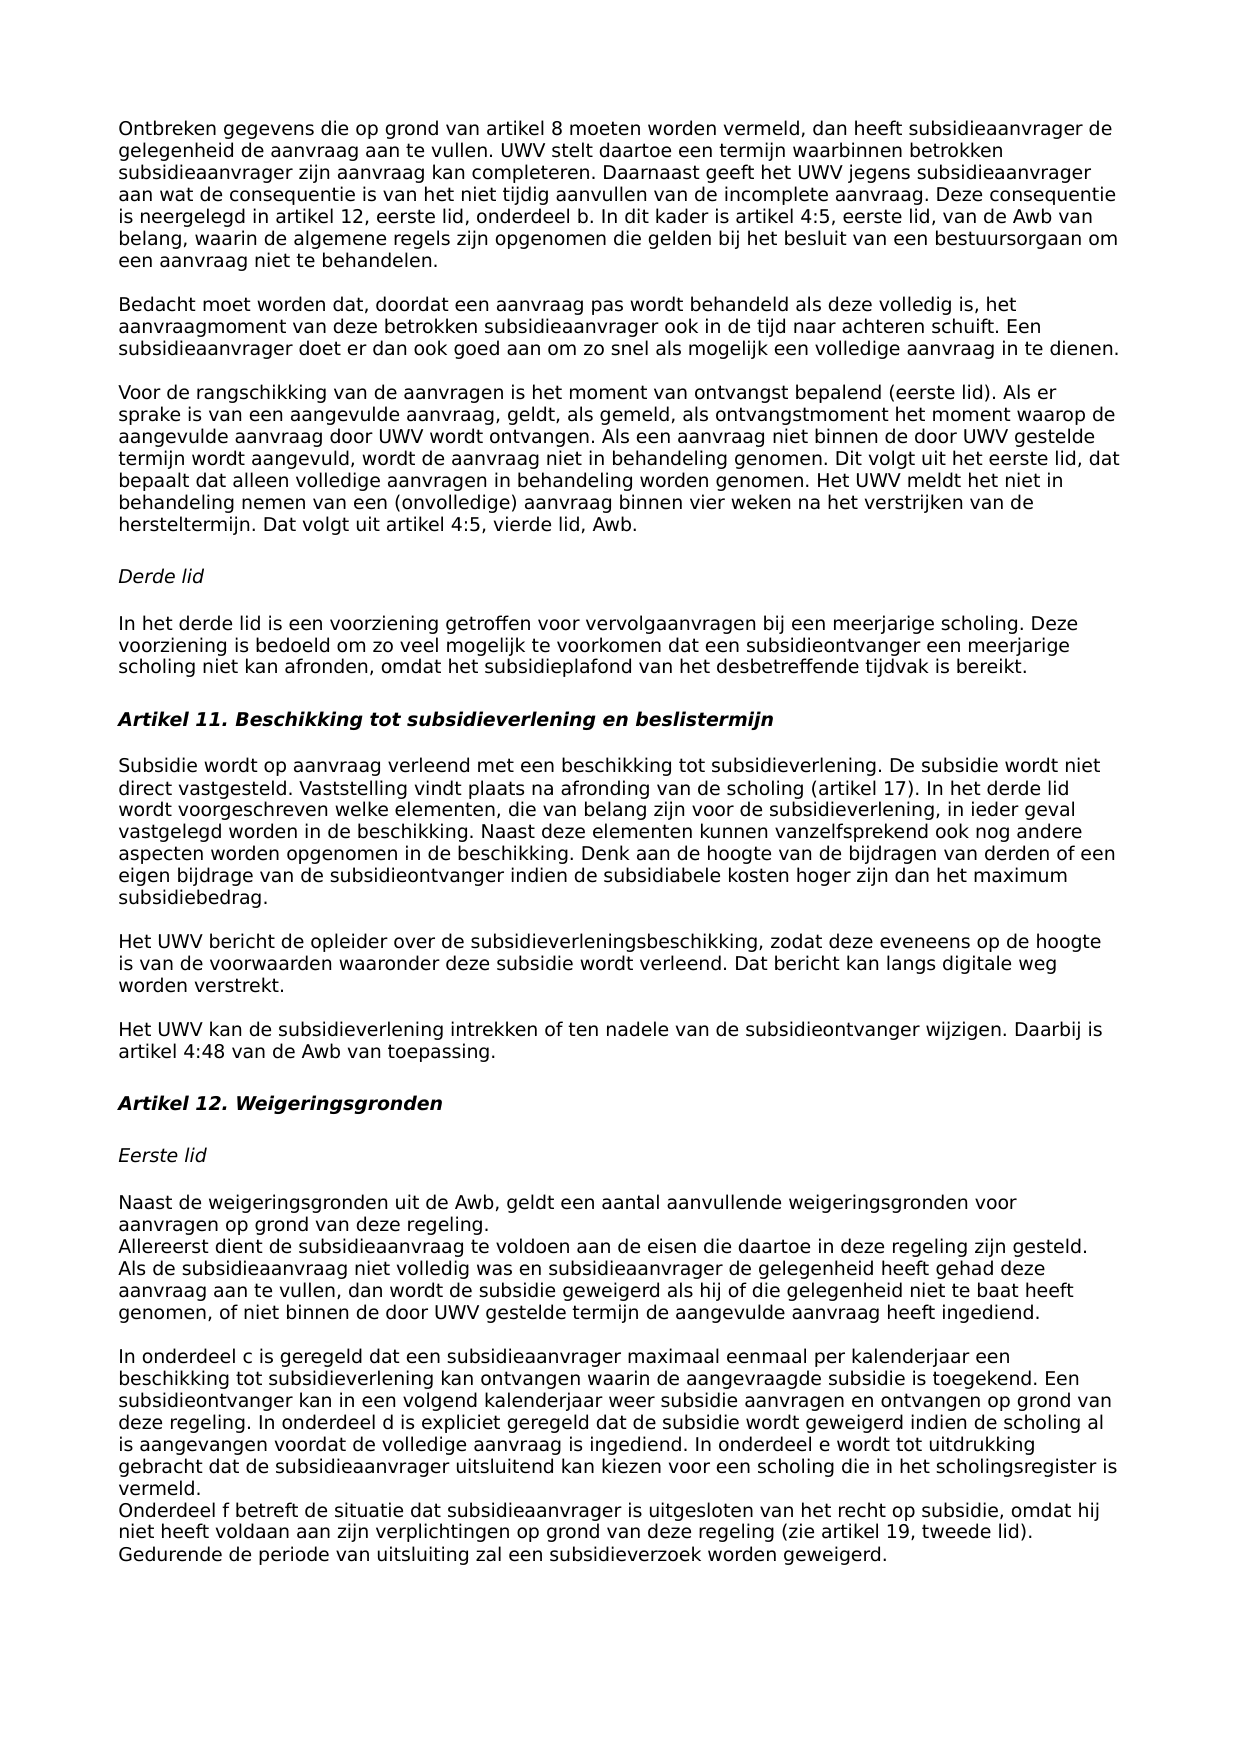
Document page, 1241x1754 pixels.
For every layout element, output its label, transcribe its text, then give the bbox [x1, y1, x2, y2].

text In het derde lid is een voorziening getroffen voor vervolgaanvragen bij een meerjarige scholing. Deze voorziening is bedoeld om zo veel mogelijk te voorkomen dat een subsidieontvanger een meerjarige scholing niet kan afronden, omdat het subsidieplafond van het desbetreffende tijdvak is bereikt. [118, 612, 1122, 678]
text Naast de weigeringsgronden uit de Awb, geldt een aantal aanvullende weigeringsgronden voor aanvragen op grond van deze regeling. [118, 1192, 1122, 1236]
text Het UWV kan de subsidieverlening intrekken of ten nadele van de subsidieontvanger wijzigen. Daarbij is artikel 4:48 van de Awb van toepassing. [118, 1019, 1122, 1063]
text Onderdeel f betreft de situatie dat subsidieaanvrager is uitgesloten van het recht op subsidie, omdat hij niet heeft voldaan aan zijn verplichtingen op grond van deze regeling (zie artikel 19, tweede lid). Gedurende de periode van uitsluiting zal een subsidieverzoek worden geweigerd. [118, 1499, 1122, 1565]
subtitle Derde lid [118, 566, 1122, 587]
text Subsidie wordt op aanvraag verleend met een beschikking tot subsidieverlening. De subsidie wordt niet direct vastgesteld. Vaststelling vindt plaats na afronding van de scholing (artikel 17). In het derde lid wordt voorgeschreven welke elementen, die van belang zijn voor de subsidieverlening, in ieder geval vastgelegd worden in de beschikking. Naast deze elementen kunnen vanzelfsprekend ook nog andere aspecten worden opgenomen in de beschikking. Denk aan de hoogte van de bijdragen van derden of een eigen bijdrage van de subsidieontvanger indien de subsidiabele kosten hoger zijn dan het maximum subsidiebedrag. [118, 755, 1122, 909]
subtitle Eerste lid [118, 1145, 1122, 1167]
text Bedacht moet worden dat, doordat een aanvraag pas wordt behandeld als deze volledig is, het aanvraagmoment van deze betrokken subsidieaanvrager ook in de tijd naar achteren schuift. Een subsidieaanvrager doet er dan ook goed aan om zo snel als mogelijk een volledige aanvraag in te dienen. [118, 294, 1122, 360]
subtitle Artikel 12. Weigeringsgronden [118, 1093, 1122, 1115]
subtitle Artikel 11. Beschikking tot subsidieverlening en beslistermijn [118, 708, 1122, 730]
text In onderdeel c is geregeld dat een subsidieaanvrager maximaal eenmaal per kalenderjaar een beschikking tot subsidieverlening kan ontvangen waarin de aangevraagde subsidie is toegekend. Een subsidieontvanger kan in een volgend kalenderjaar weer subsidie aanvragen en ontvangen op grond van deze regeling. In onderdeel d is expliciet geregeld dat de subsidie wordt geweigerd indien de scholing al is aangevangen voordat de volledige aanvraag is ingediend. In onderdeel e wordt tot uitdrukking gebracht dat de subsidieaanvrager uitsluitend kan kiezen voor een scholing die in het scholingsregister is vermeld. [118, 1346, 1122, 1499]
text Het UWV bericht de opleider over de subsidieverleningsbeschikking, zodat deze eveneens op de hoogte is van de voorwaarden waaronder deze subsidie wordt verleend. Dat bericht kan langs digitale weg worden verstrekt. [118, 931, 1122, 997]
text Ontbreken gegevens die op grond van artikel 8 moeten worden vermeld, dan heeft subsidieaanvrager de gelegenheid de aanvraag aan te vullen. UWV stelt daartoe een termijn waarbinnen betrokken subsidieaanvrager zijn aanvraag kan completeren. Daarnaast geeft het UWV jegens subsidieaanvrager aan wat de consequentie is van het niet tijdig aanvullen van de incomplete aanvraag. Deze consequentie is neergelegd in artikel 12, eerste lid, onderdeel b. In dit kader is artikel 4:5, eerste lid, van de Awb van belang, waarin de algemene regels zijn opgenomen die gelden bij het besluit van een bestuursorgaan om een aanvraag niet te behandelen. [118, 118, 1122, 272]
text Voor de rangschikking van de aanvragen is het moment van ontvangst bepalend (eerste lid). Als er sprake is van een aangevulde aanvraag, geldt, als gemeld, als ontvangstmoment het moment waarop de aangevulde aanvraag door UWV wordt ontvangen. Als een aanvraag niet binnen de door UWV gestelde termijn wordt aangevuld, wordt de aanvraag niet in behandeling genomen. Dit volgt uit het eerste lid, dat bepaalt dat alleen volledige aanvragen in behandeling worden genomen. Het UWV meldt het niet in behandeling nemen van een (onvolledige) aanvraag binnen vier weken na het verstrijken van de hersteltermijn. Dat volgt uit artikel 4:5, vierde lid, Awb. [118, 382, 1122, 536]
text Allereerst dient de subsidieaanvraag te voldoen aan de eisen die daartoe in deze regeling zijn gesteld. Als de subsidieaanvraag niet volledig was en subsidieaanvrager de gelegenheid heeft gehad deze aanvraag aan te vullen, dan wordt de subsidie geweigerd als hij of die gelegenheid niet te baat heeft genomen, of niet binnen de door UWV gestelde termijn de aangevulde aanvraag heeft ingediend. [118, 1236, 1122, 1324]
